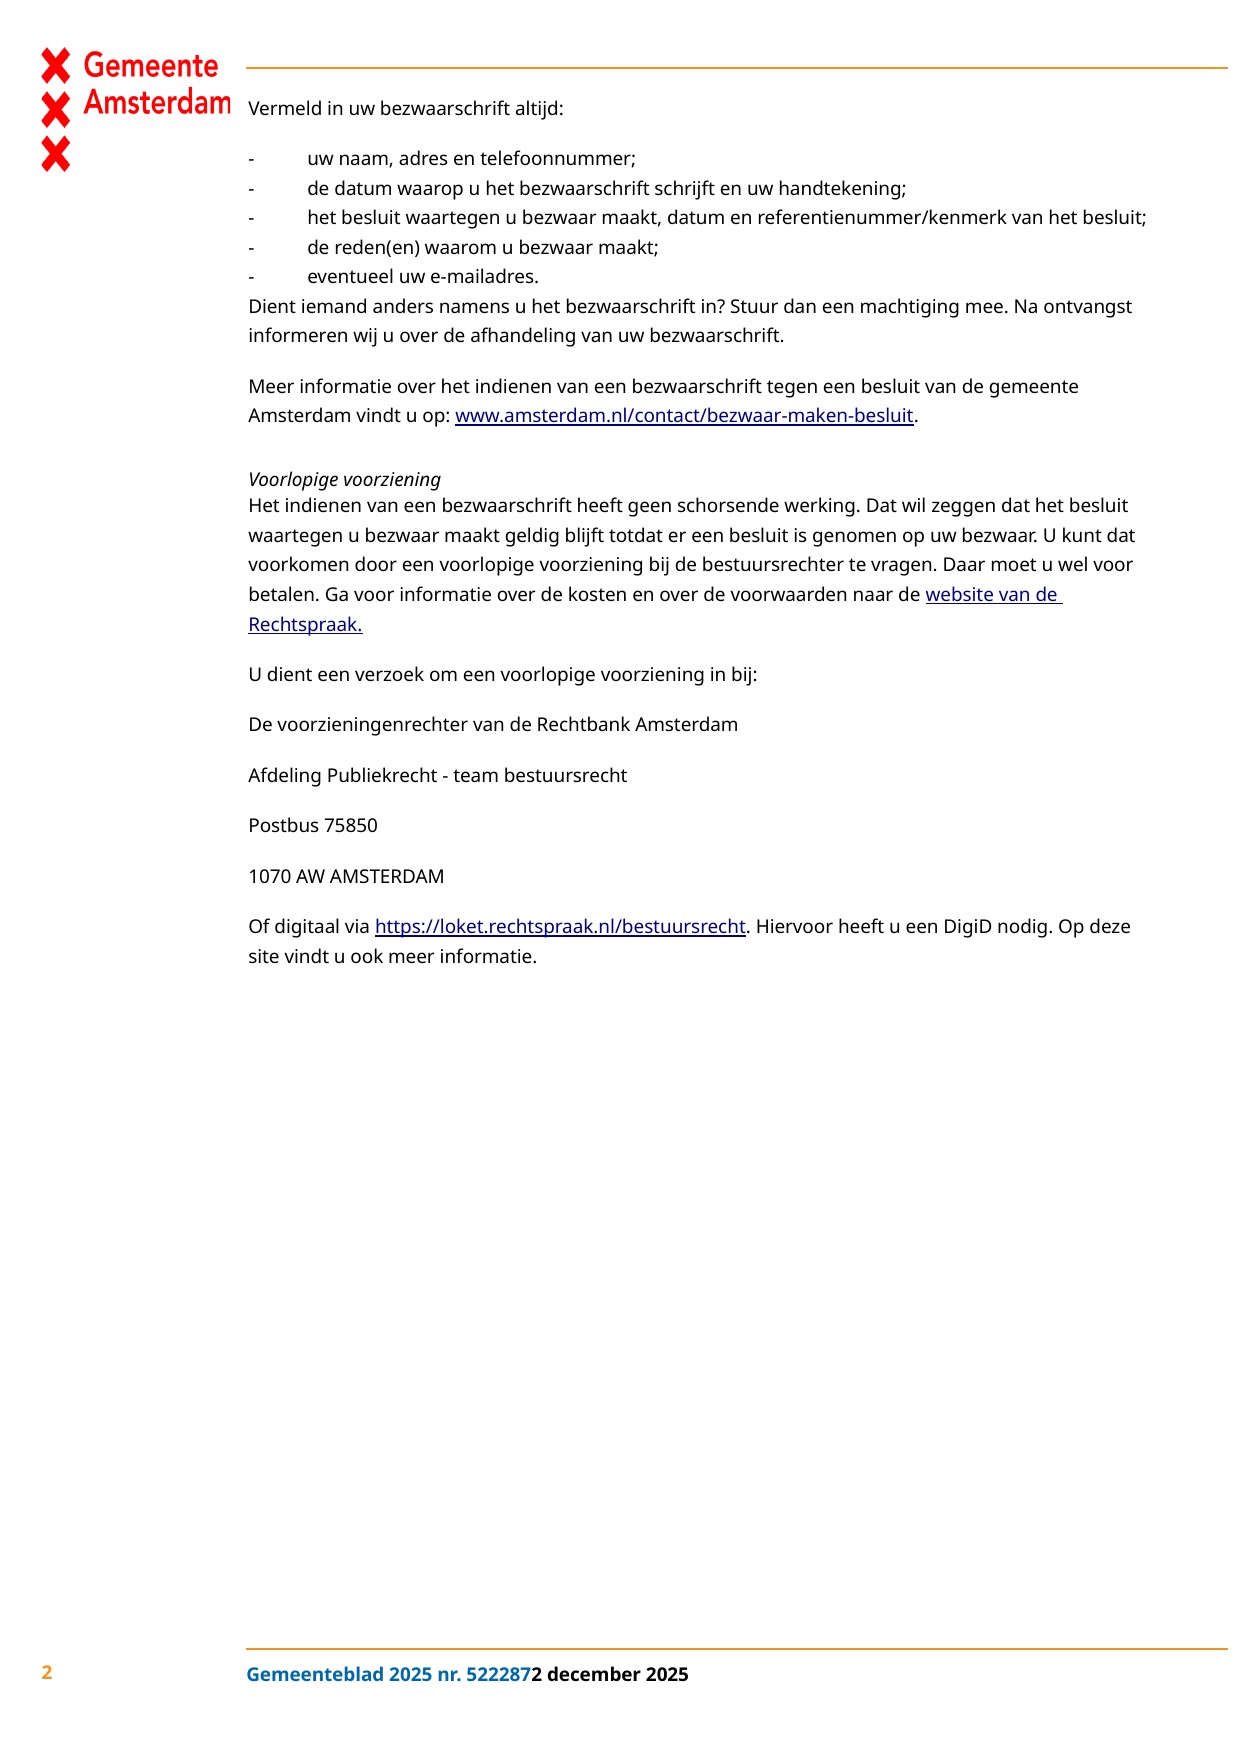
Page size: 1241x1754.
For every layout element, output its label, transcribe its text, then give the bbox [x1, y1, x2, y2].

list de reden(en) waarom u bezwaar maakt; [248, 234, 1152, 260]
text Of digitaal via https://loket.rechtspraak.nl/bestuursrecht. Hiervoor heeft u een DigiD nodig. Op deze site vindt u ook meer informatie. [248, 913, 1152, 968]
text Voorlopige voorziening [248, 467, 1152, 492]
list eventueel uw e-mailadres. [248, 263, 1152, 289]
text De voorzieningenrechter van de Rechtbank Amsterdam [248, 712, 1152, 737]
text U dient een verzoek om een voorlopige voorziening in bij: [248, 661, 1152, 687]
text Vermeld in uw bezwaarschrift altijd: [248, 95, 1152, 121]
text 1070 AW AMSTERDAM [248, 863, 1152, 888]
text Dient iemand anders namens u het bezwaarschrift in? Stuur dan een machtiging mee. Na ontvangst informeren wij u over de afhandeling van uw bezwaarschrift. [248, 293, 1152, 348]
text Het indienen van een bezwaarschrift heeft geen schorsende werking. Dat wil zeggen dat het besluit waartegen u bezwaar maakt geldig blijft totdat er een besluit is genomen op uw bezwaar. U kunt dat voorkomen door een voorlopige voorziening bij de bestuursrechter te vragen. Daar moet u wel voor betalen. Ga voor informatie over de kosten en over de voorwaarden naar de website van de Rechtspraak. [248, 492, 1152, 636]
text Afdeling Publiekrecht - team bestuursrecht [248, 762, 1152, 788]
list het besluit waartegen u bezwaar maakt, datum en referentienummer/kenmerk van het besluit; [248, 204, 1152, 230]
text Postbus 75850 [248, 812, 1152, 838]
list uw naam, adres en telefoonnummer; [248, 145, 1152, 171]
text Meer informatie over het indienen van een bezwaarschrift tegen een besluit van de gemeente Amsterdam vindt u op: www.amsterdam.nl/contact/bezwaar-maken-besluit. [248, 373, 1152, 428]
list de datum waarop u het bezwaarschrift schrijft en uw handtekening; [248, 175, 1152, 201]
picture [41, 47, 231, 172]
